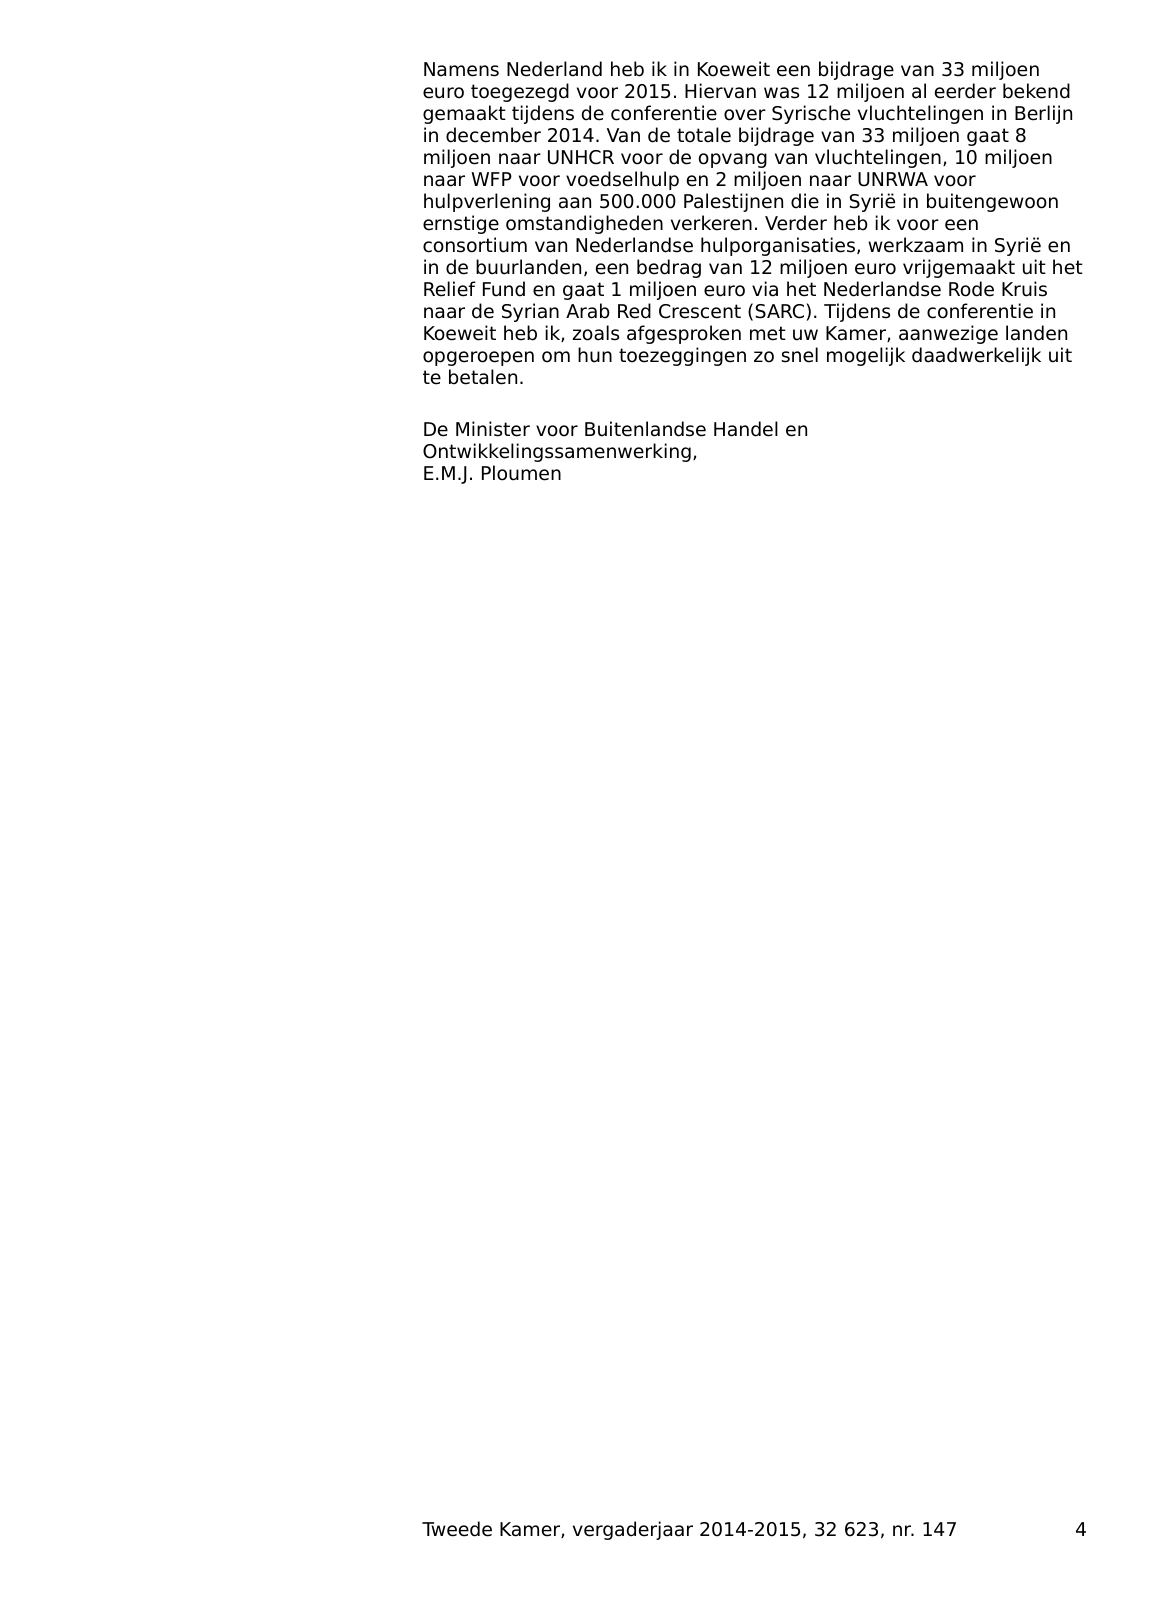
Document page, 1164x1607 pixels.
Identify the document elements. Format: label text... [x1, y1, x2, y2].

text De Minister voor Buitenlandse Handel en Ontwikkelingssamenwerking, E.M.J. Ploumen [422, 419, 1087, 485]
text Namens Nederland heb ik in Koeweit een bijdrage van 33 miljoen euro toegezegd voor 2015. Hiervan was 12 miljoen al eerder bekend gemaakt tijdens de conferentie over Syrische vluchtelingen in Berlijn in december 2014. Van de totale bijdrage van 33 miljoen gaat 8 miljoen naar UNHCR voor de opvang van vluchtelingen, 10 miljoen naar WFP voor voedselhulp en 2 miljoen naar UNRWA voor hulpverlening aan 500.000 Palestijnen die in Syrië in buitengewoon ernstige omstandigheden verkeren. Verder heb ik voor een consortium van Nederlandse hulporganisaties, werkzaam in Syrië en in de buurlanden, een bedrag van 12 miljoen euro vrijgemaakt uit het Relief Fund en gaat 1 miljoen euro via het Nederlandse Rode Kruis naar de Syrian Arab Red Crescent (SARC). Tijdens de conferentie in Koeweit heb ik, zoals afgesproken met uw Kamer, aanwezige landen opgeroepen om hun toezeggingen zo snel mogelijk daadwerkelijk uit te betalen. [422, 59, 1087, 389]
